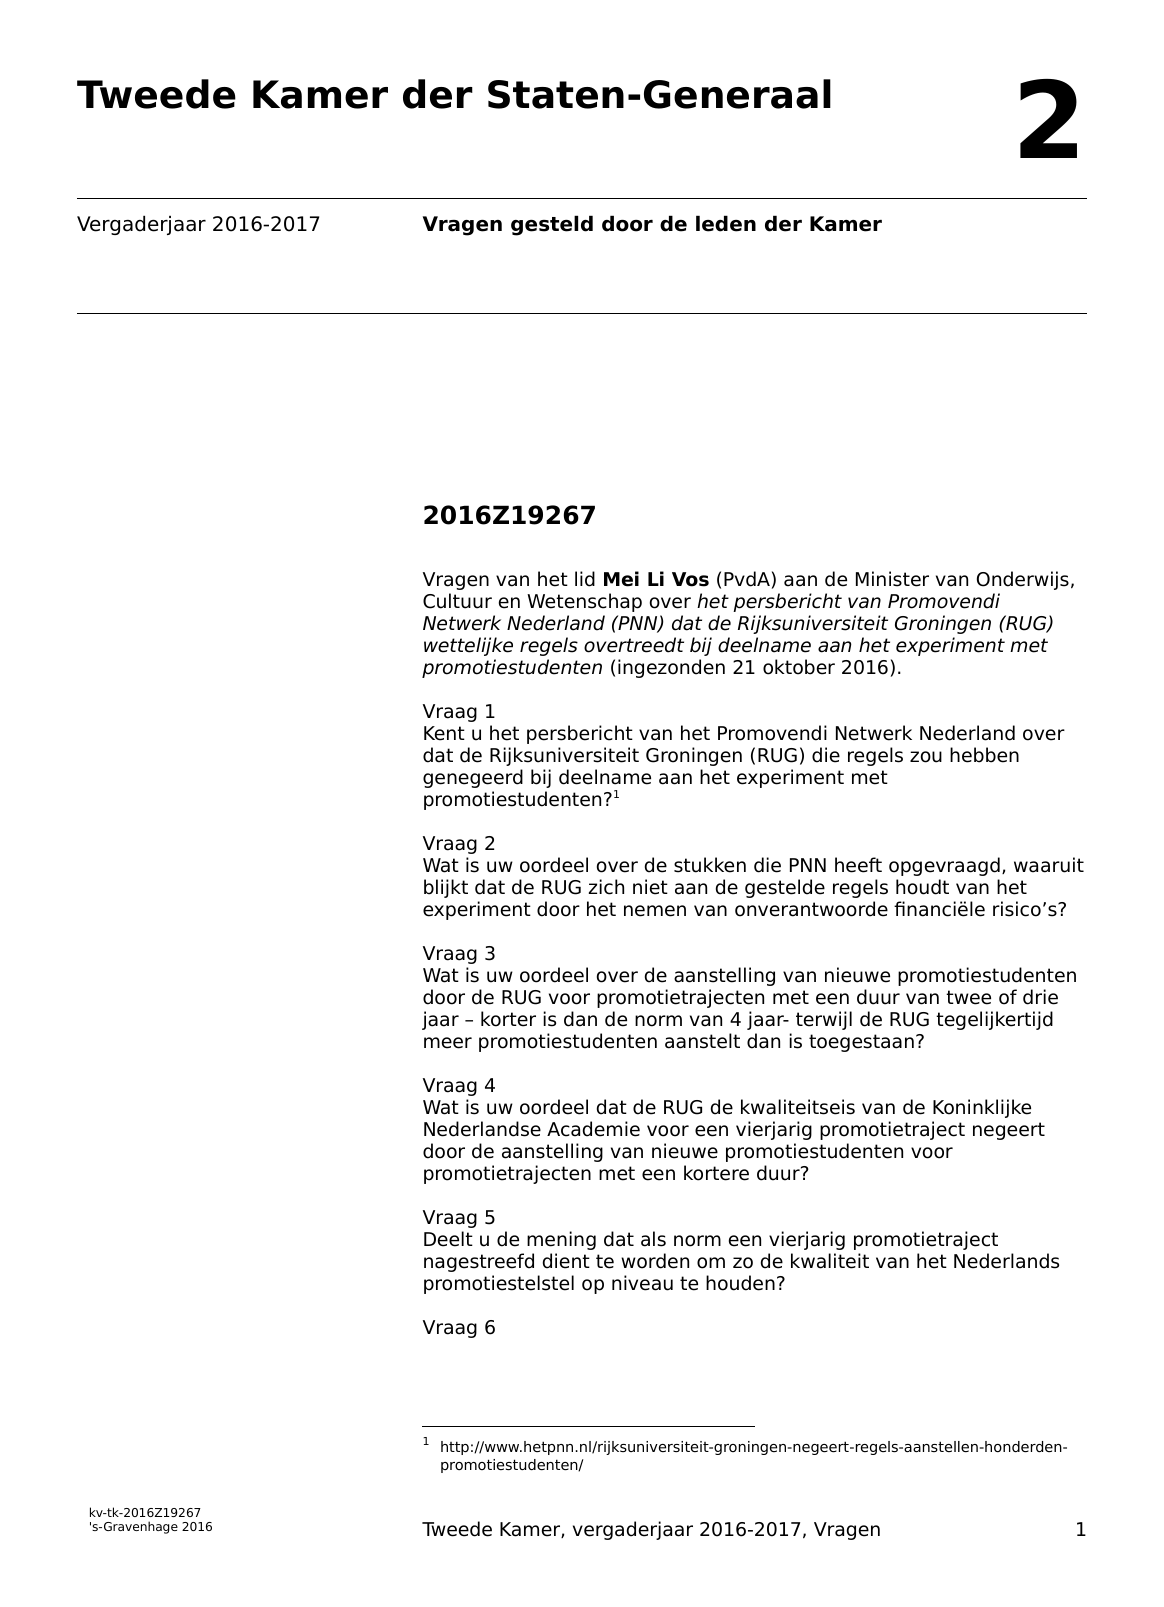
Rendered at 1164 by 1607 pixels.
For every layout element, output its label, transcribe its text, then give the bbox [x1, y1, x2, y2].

text Vraag 6 [422, 1317, 1087, 1339]
text kv-tk-2016Z19267 [88, 1506, 323, 1520]
text Vraag 1 [422, 701, 1087, 723]
table_header Tweede Kamer der Staten-Generaal [77, 59, 886, 198]
table_cell Vergaderjaar 2016-2017 [77, 199, 422, 313]
text 2016Z19267 [422, 501, 1087, 531]
text Vraag 5 [422, 1207, 1087, 1229]
text Wat is uw oordeel dat de RUG de kwaliteitseis van de Koninklijke Nederlandse Academie voor een vierjarig promotietraject negeert door de aanstelling van nieuwe promotiestudenten voor promotietrajecten met een kortere duur? [422, 1097, 1087, 1185]
text Vraag 4 [422, 1075, 1087, 1097]
text Vragen van het lid Mei Li Vos (PvdA) aan de Minister van Onderwijs, Cultuur en Wetenschap over het persbericht van Promovendi Netwerk Nederland (PNN) dat de Rijksuniversiteit Groningen (RUG) wettelijke regels overtreedt bij deelname aan het experiment met promotiestudenten (ingezonden 21 oktober 2016). [422, 569, 1087, 679]
text 's-Gravenhage 2016 [88, 1520, 323, 1534]
text Vraag 3 [422, 943, 1087, 965]
table_cell Vragen gesteld door de leden der Kamer [422, 199, 1087, 313]
text Wat is uw oordeel over de stukken die PNN heeft opgevraagd, waaruit blijkt dat de RUG zich niet aan de gestelde regels houdt van het experiment door het nemen van onverantwoorde financiële risico’s? [422, 855, 1087, 921]
text http://www.hetpnn.nl/rijksuniversiteit-groningen-negeert-regels-aanstellen-honderden-promotiestudenten/ [422, 1435, 1087, 1474]
text Kent u het persbericht van het Promovendi Netwerk Nederland over dat de Rijksuniversiteit Groningen (RUG) die regels zou hebben genegeerd bij deelname aan het experiment met promotiestudenten? [422, 723, 1087, 811]
text Wat is uw oordeel over de aanstelling van nieuwe promotiestudenten door de RUG voor promotietrajecten met een duur van twee of drie jaar – korter is dan de norm van 4 jaar- terwijl de RUG tegelijkertijd meer promotiestudenten aanstelt dan is toegestaan? [422, 965, 1087, 1053]
text Vraag 2 [422, 833, 1087, 855]
table_header 2 [886, 59, 1087, 198]
text Deelt u de mening dat als norm een vierjarig promotietraject nagestreefd dient te worden om zo de kwaliteit van het Nederlands promotiestelstel op niveau te houden? [422, 1229, 1087, 1295]
